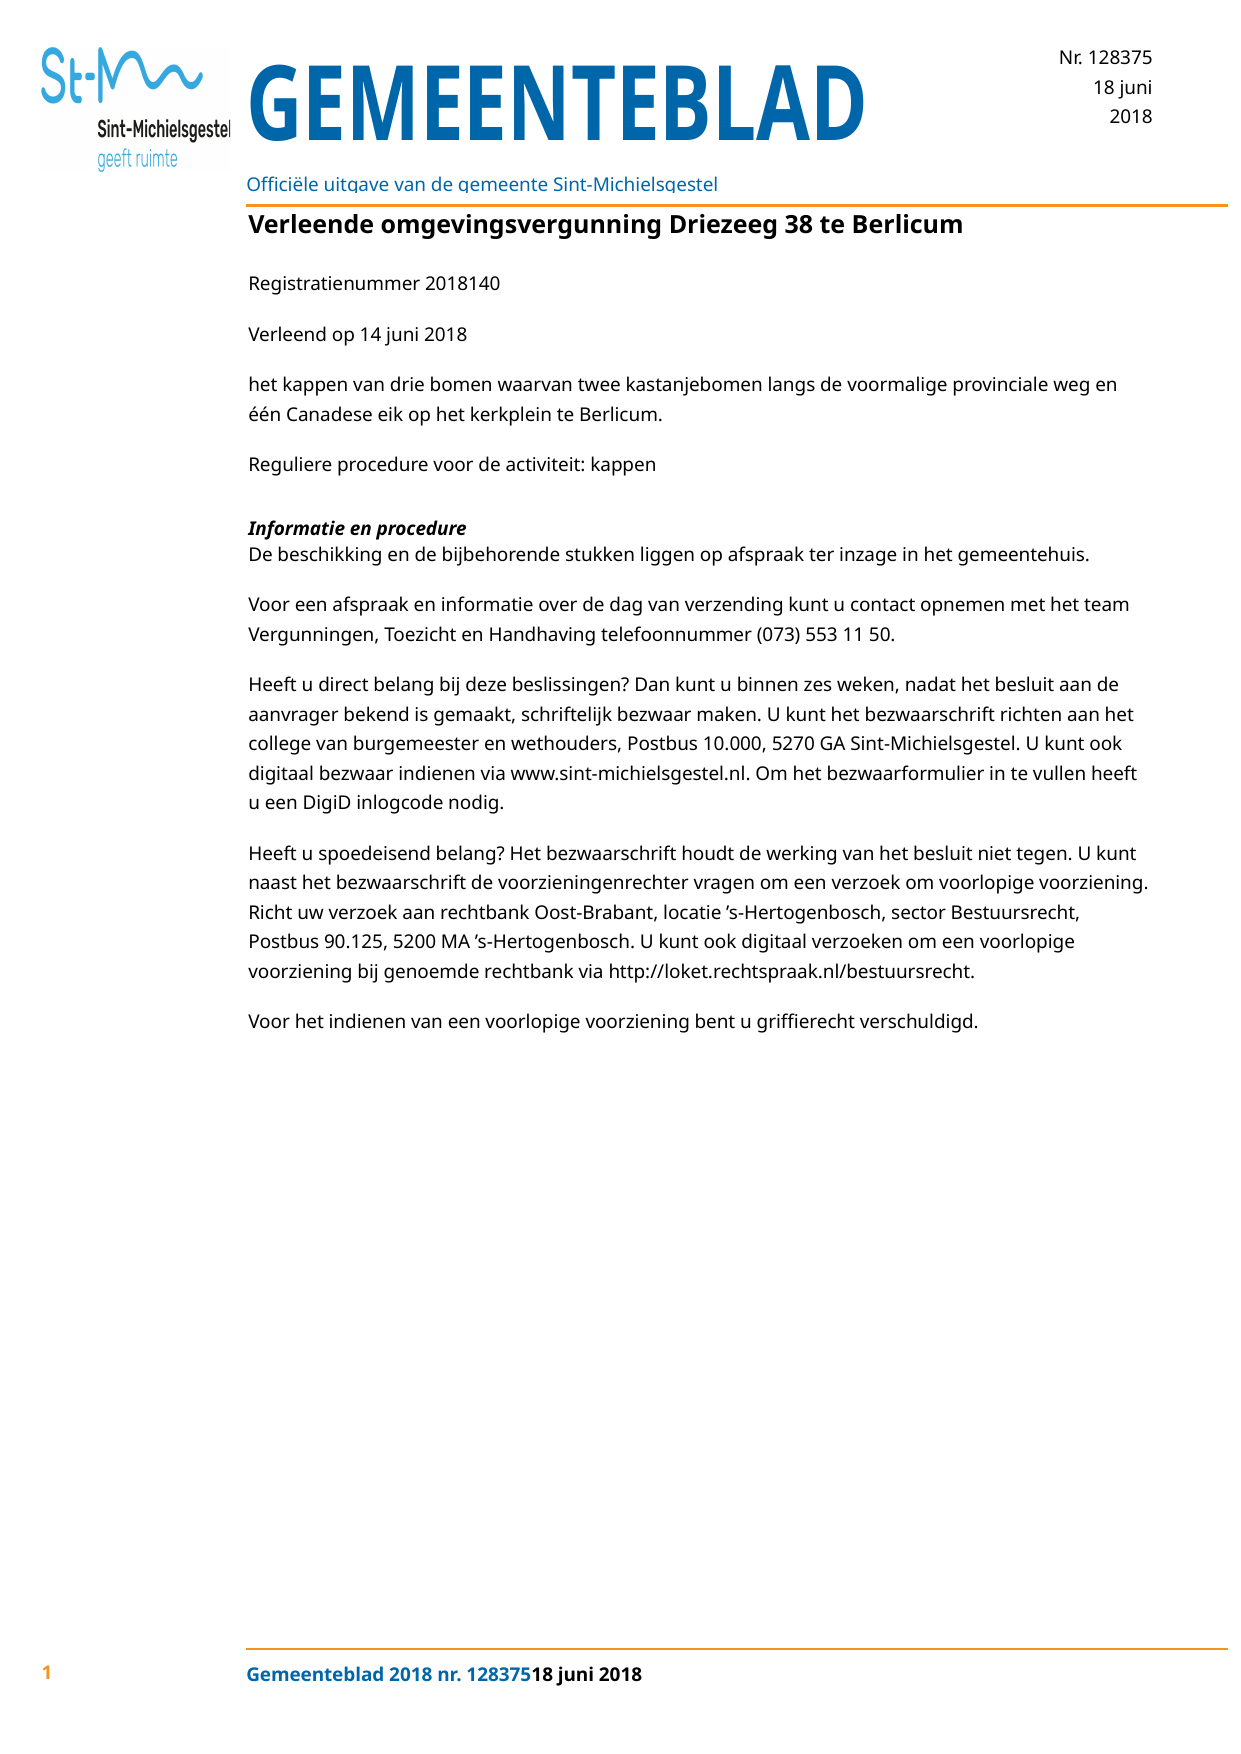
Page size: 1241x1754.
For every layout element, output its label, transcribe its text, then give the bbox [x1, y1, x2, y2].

picture [41, 47, 231, 172]
text Voor een afspraak en informatie over de dag van verzending kunt u contact opnemen met het team Vergunningen, Toezicht en Handhaving telefoonnummer (073) 553 11 50. [248, 591, 1152, 647]
text Verleend op 14 juni 2018 [248, 321, 1152, 346]
text De beschikking en de bijbehorende stukken liggen op afspraak ter inzage in het gemeentehuis. [248, 541, 1152, 567]
text Voor het indienen van een voorlopige voorziening bent u griffierecht verschuldigd. [248, 1009, 1152, 1034]
text Informatie en procedure [248, 515, 1152, 541]
text Heeft u direct belang bij deze beslissingen? Dan kunt u binnen zes weken, nadat het besluit aan de aanvrager bekend is gemaakt, schriftelijk bezwaar maken. U kunt het bezwaarschrift richten aan het college van burgemeester en wethouders, Postbus 10.000, 5270 GA Sint-Michielsgestel. U kunt ook digitaal bezwaar indienen via www.sint-michielsgestel.nl. Om het bezwaarformulier in te vullen heeft u een DigiD inlogcode nodig. [248, 671, 1152, 815]
text Registratienummer 2018140 [248, 270, 1152, 296]
text Heeft u spoedeisend belang? Het bezwaarschrift houdt de werking van het besluit niet tegen. U kunt naast het bezwaarschrift de voorzieningenrechter vragen om een verzoek om voorlopige voorziening. Richt uw verzoek aan rechtbank Oost-Brabant, locatie ’s-Hertogenbosch, sector Bestuursrecht, Postbus 90.125, 5200 MA ’s-Hertogenbosch. U kunt ook digitaal verzoeken om een voorlopige voorziening bij genoemde rechtbank via http://loket.rechtspraak.nl/bestuursrecht. [248, 840, 1152, 984]
text Verleende omgevingsvergunning Driezeeg 38 te Berlicum [248, 207, 1152, 241]
text Reguliere procedure voor de activiteit: kappen [248, 451, 1152, 477]
text het kappen van drie bomen waarvan twee kastanjebomen langs de voormalige provinciale weg en één Canadese eik op het kerkplein te Berlicum. [248, 371, 1152, 426]
